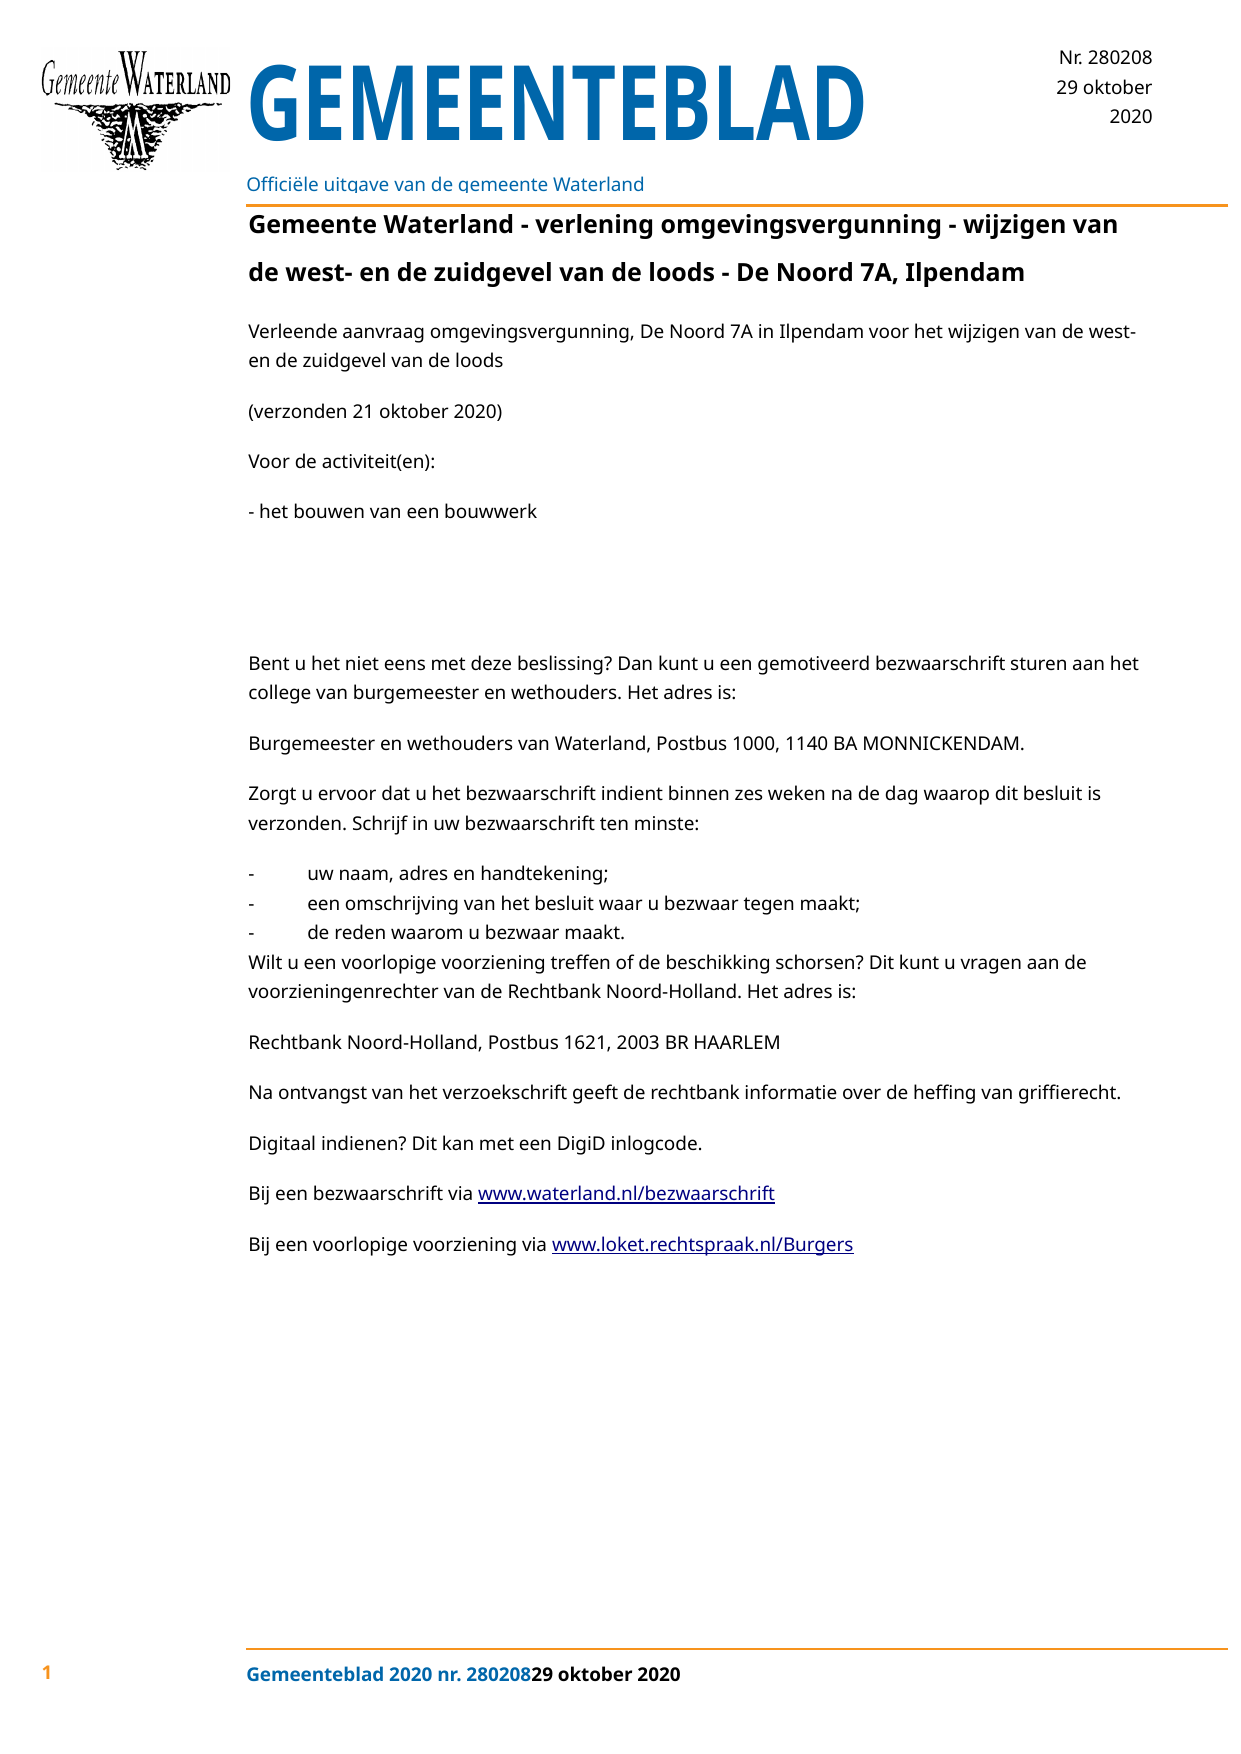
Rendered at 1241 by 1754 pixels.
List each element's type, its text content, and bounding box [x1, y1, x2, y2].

picture [41, 47, 231, 172]
text Rechtbank Noord-Holland, Postbus 1621, 2003 BR HAARLEM [248, 1029, 1152, 1055]
text Gemeente Waterland - verlening omgevingsvergunning - wijzigen van de west- en de zuidgevel van de loods - De Noord 7A, Ilpendam [248, 207, 1152, 288]
text Voor de activiteit(en): [248, 448, 1152, 474]
list een omschrijving van het besluit waar u bezwaar tegen maakt; [248, 890, 1152, 916]
list uw naam, adres en handtekening; [248, 860, 1152, 886]
text (verzonden 21 oktober 2020) [248, 398, 1152, 424]
text Digitaal indienen? Dit kan met een DigiD inlogcode. [248, 1130, 1152, 1156]
text Zorgt u ervoor dat u het bezwaarschrift indient binnen zes weken na de dag waarop dit besluit is verzonden. Schrijf in uw bezwaarschrift ten minste: [248, 780, 1152, 836]
text Bij een bezwaarschrift via www.waterland.nl/bezwaarschrift [248, 1180, 1152, 1206]
list de reden waarom u bezwaar maakt. [248, 919, 1152, 945]
text - het bouwen van een bouwwerk [248, 499, 1152, 524]
text Bij een voorlopige voorziening via www.loket.rechtspraak.nl/Burgers [248, 1231, 1152, 1257]
text Na ontvangst van het verzoekschrift geeft de rechtbank informatie over de heffing van griffierecht. [248, 1079, 1152, 1105]
text Bent u het niet eens met deze beslissing? Dan kunt u een gemotiveerd bezwaarschrift sturen aan het college van burgemeester en wethouders. Het adres is: [248, 650, 1152, 705]
text Burgemeester en wethouders van Waterland, Postbus 1000, 1140 BA MONNICKENDAM. [248, 730, 1152, 756]
text Wilt u een voorlopige voorziening treffen of de beschikking schorsen? Dit kunt u vragen aan de voorzieningenrechter van de Rechtbank Noord-Holland. Het adres is: [248, 949, 1152, 1004]
text Verleende aanvraag omgevingsvergunning, De Noord 7A in Ilpendam voor het wijzigen van de west- en de zuidgevel van de loods [248, 318, 1152, 373]
